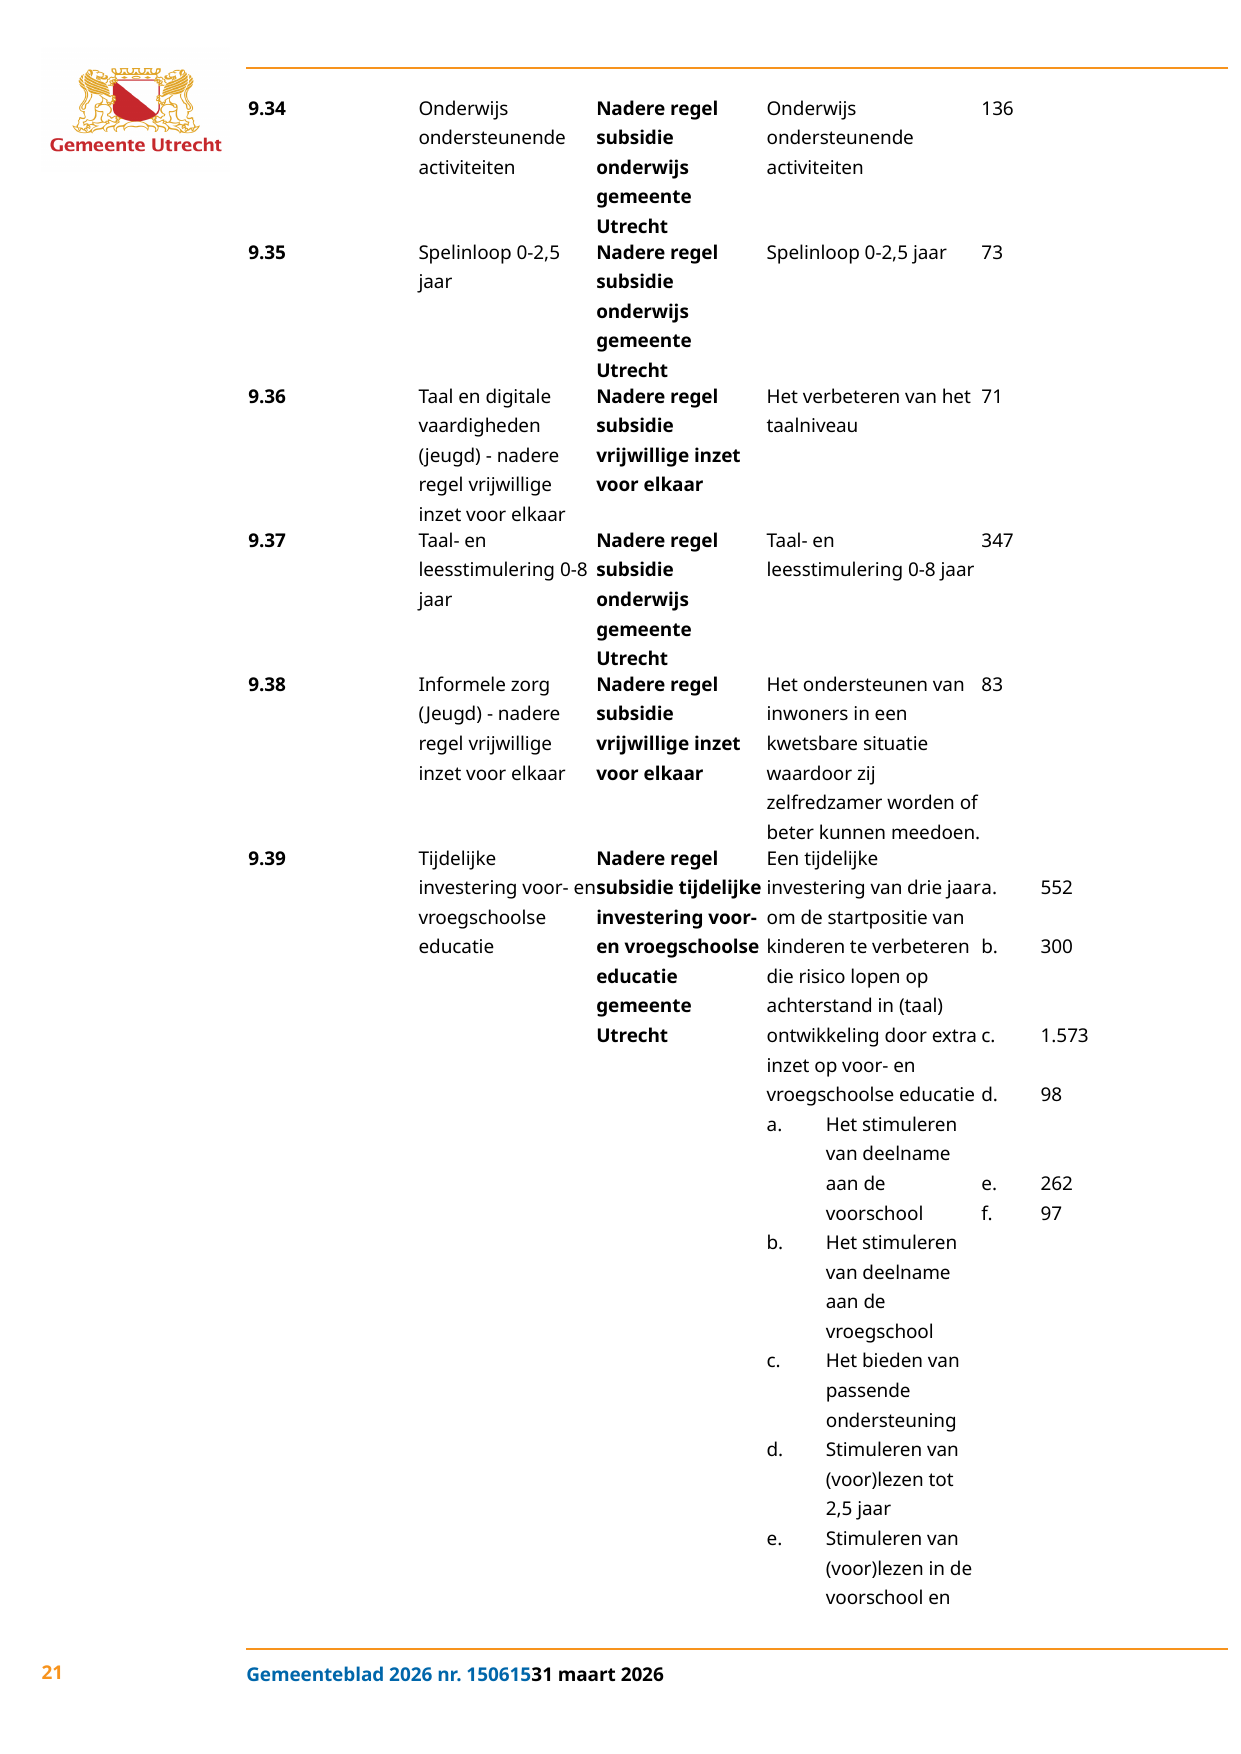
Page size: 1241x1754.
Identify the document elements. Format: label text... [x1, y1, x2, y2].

table_cell 9.39 [248, 845, 418, 1610]
table_cell Het verbeteren van het taalniveau [766, 383, 981, 527]
table_cell Nadere regel subsidie vrijwillige inzet voor elkaar [596, 383, 766, 527]
table_cell 9.35 [248, 239, 418, 383]
table_cell 9.34 [248, 95, 418, 239]
table_cell 347 [981, 527, 1152, 671]
table_cell Nadere regel subsidie onderwijs gemeente Utrecht [596, 95, 766, 239]
table_cell Taal- en leesstimulering 0-8 jaar [418, 527, 596, 671]
picture [41, 47, 231, 172]
table_cell 9.38 [248, 671, 418, 845]
table_cell 136 [981, 95, 1152, 239]
table_cell Nadere regel subsidie onderwijs gemeente Utrecht [596, 239, 766, 383]
table_cell 73 [981, 239, 1152, 383]
table_cell Het ondersteunen van inwoners in een kwetsbare situatie waardoor zij zelfredzamer worden of beter kunnen meedoen. [766, 671, 981, 845]
table_cell Taal en digitale vaardigheden (jeugd) - nadere regel vrijwillige inzet voor elkaar [418, 383, 596, 527]
table_cell Taal- en leesstimulering 0-8 jaar [766, 527, 981, 671]
table_cell Nadere regel subsidie vrijwillige inzet voor elkaar [596, 671, 766, 845]
table_cell Spelinloop 0-2,5 jaar [418, 239, 596, 383]
table_cell Onderwijs ondersteunende activiteiten [418, 95, 596, 239]
table_cell Onderwijs ondersteunende activiteiten [766, 95, 981, 239]
table_cell Nadere regel subsidie onderwijs gemeente Utrecht [596, 527, 766, 671]
table_cell 9.37 [248, 527, 418, 671]
table_cell Tijdelijke investering voor- en vroegschoolse educatie [418, 845, 596, 1610]
table_cell 552 300 1.573 98 262 97 [981, 845, 1152, 1610]
table_cell 71 [981, 383, 1152, 527]
table_cell Een tijdelijke investering van drie jaar om de startpositie van kinderen te verbeteren die risico lopen op achterstand in (taal) ontwikkeling door extra inzet op voor- en vroegschoolse educatie Het stimuleren van deelname aan de voorschool Het stimuleren van deelname aan de vroegschool Het bieden van passende ondersteuning Stimuleren van (voor)lezen tot 2,5 jaar Stimuleren van (voor)lezen in de voorschool en [766, 845, 981, 1610]
table_cell 83 [981, 671, 1152, 845]
table_cell Informele zorg (Jeugd) - nadere regel vrijwillige inzet voor elkaar [418, 671, 596, 845]
table_cell Nadere regel subsidie tijdelijke investering voor- en vroegschoolse educatie gemeente Utrecht [596, 845, 766, 1610]
table_cell 9.36 [248, 383, 418, 527]
table_cell Spelinloop 0-2,5 jaar [766, 239, 981, 383]
